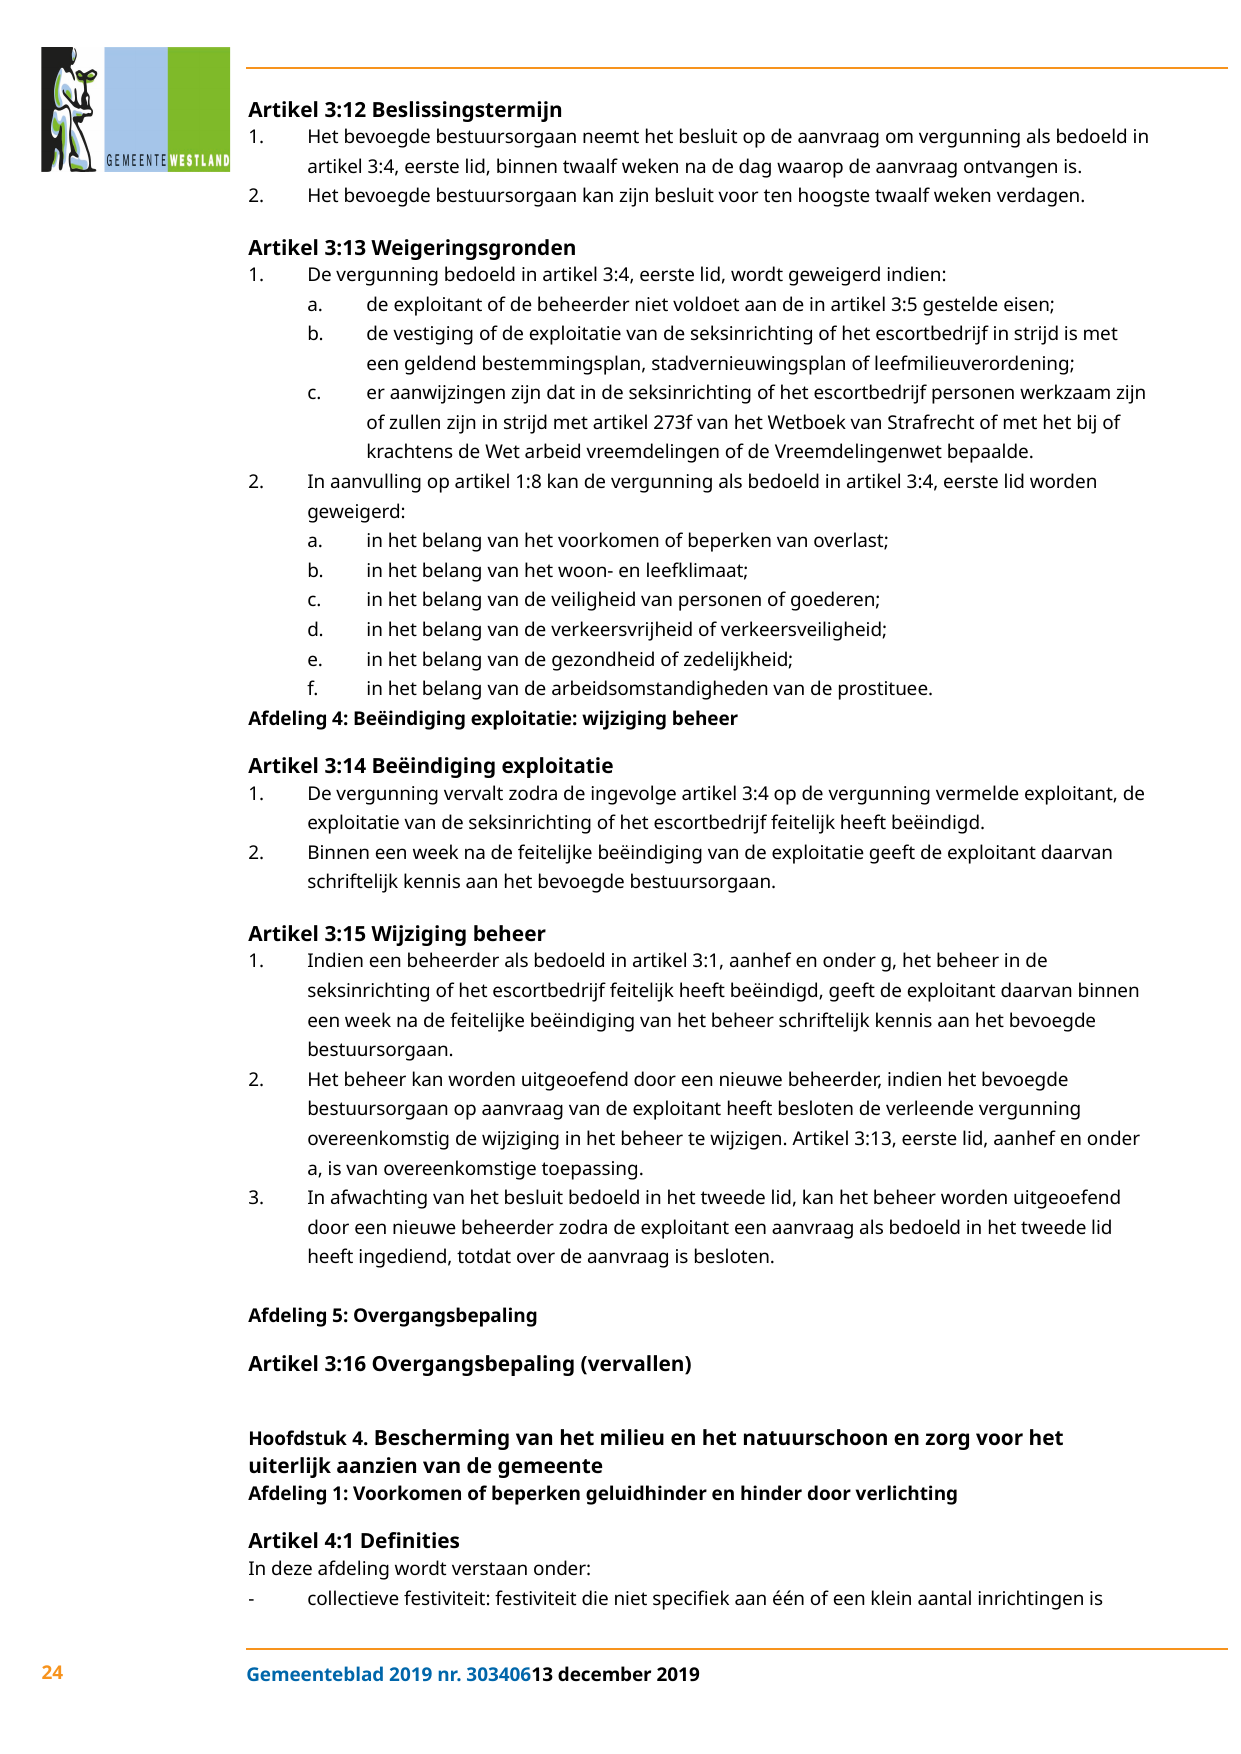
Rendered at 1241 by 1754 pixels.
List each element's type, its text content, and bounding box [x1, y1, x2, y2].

list in het belang van de veiligheid van personen of goederen; [307, 587, 1152, 612]
text Hoofdstuk 4. Bescherming van het milieu en het natuurschoon en zorg voor het uiterlijk aanzien van de gemeente [248, 1423, 1152, 1480]
picture [41, 47, 231, 172]
list in het belang van het woon- en leefklimaat; [307, 557, 1152, 583]
list De vergunning bedoeld in artikel 3:4, eerste lid, wordt geweigerd indien: [248, 261, 1152, 287]
list Indien een beheerder als bedoeld in artikel 3:1, aanhef en onder g, het beheer in de seksinrichting of het escortbedrijf feitelijk heeft beëindigd, geeft de exploitant daarvan binnen een week na de feitelijke beëindiging van het beheer schriftelijk kennis aan het bevoegde bestuursorgaan. [248, 948, 1152, 1062]
list in het belang van het voorkomen of beperken van overlast; [307, 527, 1152, 553]
text Artikel 4:1 Definities [248, 1527, 1152, 1555]
text Artikel 3:13 Weigeringsgronden [248, 233, 1152, 261]
text Artikel 3:14 Beëindiging exploitatie [248, 752, 1152, 780]
list collectieve festiviteit: festiviteit die niet specifiek aan één of een klein aantal inrichtingen is [248, 1585, 1152, 1610]
text Afdeling 5: Overgangsbepaling [248, 1303, 1152, 1328]
list de exploitant of de beheerder niet voldoet aan de in artikel 3:5 gestelde eisen; [307, 291, 1152, 317]
list de vestiging of de exploitatie van de seksinrichting of het escortbedrijf in strijd is met een geldend bestemmingsplan, stadvernieuwingsplan of leefmilieuverordening; [307, 320, 1152, 376]
text Artikel 3:16 Overgangsbepaling (vervallen) [248, 1349, 1152, 1378]
text Artikel 3:12 Beslissingstermijn [248, 95, 1152, 123]
text Afdeling 1: Voorkomen of beperken geluidhinder en hinder door verlichting [248, 1480, 1152, 1506]
list in het belang van de arbeidsomstandigheden van de prostituee. [307, 675, 1152, 701]
list Het bevoegde bestuursorgaan neemt het besluit op de aanvraag om vergunning als bedoeld in artikel 3:4, eerste lid, binnen twaalf weken na de dag waarop de aanvraag ontvangen is. [248, 123, 1152, 178]
list in het belang van de verkeersvrijheid of verkeersveiligheid; [307, 616, 1152, 642]
text Artikel 3:15 Wijziging beheer [248, 919, 1152, 948]
list In afwachting van het besluit bedoeld in het tweede lid, kan het beheer worden uitgeoefend door een nieuwe beheerder zodra de exploitant een aanvraag als bedoeld in het tweede lid heeft ingediend, totdat over de aanvraag is besloten. [248, 1184, 1152, 1269]
list In aanvulling op artikel 1:8 kan de vergunning als bedoeld in artikel 3:4, eerste lid worden geweigerd: [248, 468, 1152, 524]
list Het beheer kan worden uitgeoefend door een nieuwe beheerder, indien het bevoegde bestuursorgaan op aanvraag van de exploitant heeft besloten de verleende vergunning overeenkomstig de wijziging in het beheer te wijzigen. Artikel 3:13, eerste lid, aanhef en onder a, is van overeenkomstige toepassing. [248, 1066, 1152, 1180]
text Afdeling 4: Beëindiging exploitatie: wijziging beheer [248, 705, 1152, 731]
list er aanwijzingen zijn dat in de seksinrichting of het escortbedrijf personen werkzaam zijn of zullen zijn in strijd met artikel 273f van het Wetboek van Strafrecht of met het bij of krachtens de Wet arbeid vreemdelingen of de Vreemdelingenwet bepaalde. [307, 379, 1152, 464]
list Binnen een week na de feitelijke beëindiging van de exploitatie geeft de exploitant daarvan schriftelijk kennis aan het bevoegde bestuursorgaan. [248, 839, 1152, 894]
list De vergunning vervalt zodra de ingevolge artikel 3:4 op de vergunning vermelde exploitant, de exploitatie van de seksinrichting of het escortbedrijf feitelijk heeft beëindigd. [248, 780, 1152, 835]
text In deze afdeling wordt verstaan onder: [248, 1555, 1152, 1581]
list in het belang van de gezondheid of zedelijkheid; [307, 646, 1152, 672]
list Het bevoegde bestuursorgaan kan zijn besluit voor ten hoogste twaalf weken verdagen. [248, 182, 1152, 208]
